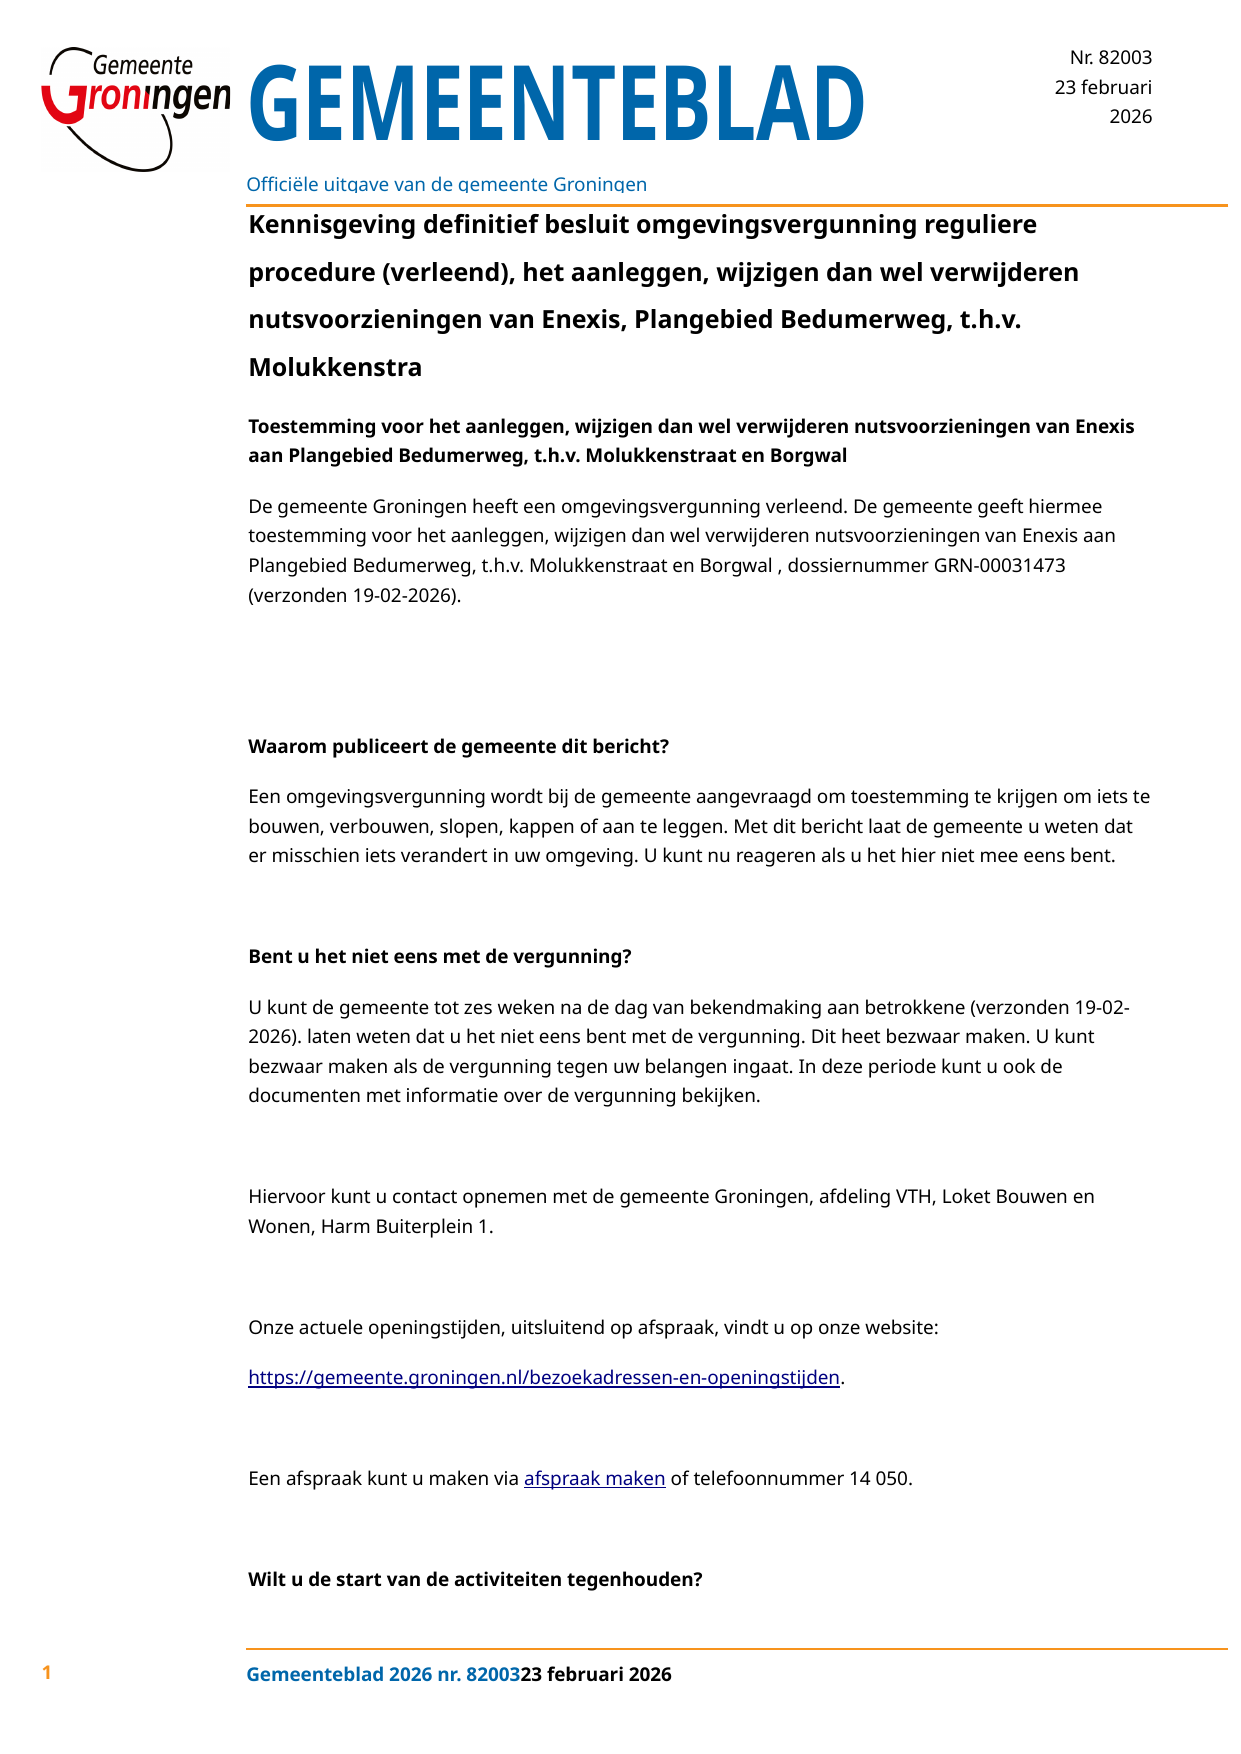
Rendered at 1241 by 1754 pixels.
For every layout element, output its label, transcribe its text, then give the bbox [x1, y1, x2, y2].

text Hiervoor kunt u contact opnemen met de gemeente Groningen, afdeling VTH, Loket Bouwen en Wonen, Harm Buiterplein 1. [248, 1183, 1152, 1239]
text Wilt u de start van de activiteiten tegenhouden? [248, 1566, 1152, 1592]
text Waarom publiceert de gemeente dit bericht? [248, 733, 1152, 759]
picture [41, 47, 231, 172]
text Een omgevingsvergunning wordt bij de gemeente aangevraagd om toestemming te krijgen om iets te bouwen, verbouwen, slopen, kappen of aan te leggen. Met dit bericht laat de gemeente u weten dat er misschien iets verandert in uw omgeving. U kunt nu reageren als u het hier niet mee eens bent. [248, 783, 1152, 868]
text De gemeente Groningen heeft een omgevingsvergunning verleend. De gemeente geeft hiermee toestemming voor het aanleggen, wijzigen dan wel verwijderen nutsvoorzieningen van Enexis aan Plangebied Bedumerweg, t.h.v. Molukkenstraat en Borgwal , dossiernummer GRN-00031473 (verzonden 19-02-2026). [248, 493, 1152, 608]
text Kennisgeving definitief besluit omgevingsvergunning reguliere procedure (verleend), het aanleggen, wijzigen dan wel verwijderen nutsvoorzieningen van Enexis, Plangebied Bedumerweg, t.h.v. Molukkenstra [248, 207, 1152, 384]
text https://gemeente.groningen.nl/bezoekadressen-en-openingstijden. [248, 1364, 1152, 1390]
text Toestemming voor het aanleggen, wijzigen dan wel verwijderen nutsvoorzieningen van Enexis aan Plangebied Bedumerweg, t.h.v. Molukkenstraat en Borgwal [248, 413, 1152, 468]
text Onze actuele openingstijden, uitsluitend op afspraak, vindt u op onze website: [248, 1314, 1152, 1340]
text U kunt de gemeente tot zes weken na de dag van bekendmaking aan betrokkene (verzonden 19-02-2026). laten weten dat u het niet eens bent met de vergunning. Dit heet bezwaar maken. U kunt bezwaar maken als de vergunning tegen uw belangen ingaat. In deze periode kunt u ook de documenten met informatie over de vergunning bekijken. [248, 994, 1152, 1108]
text Een afspraak kunt u maken via afspraak maken of telefoonnummer 14 050. [248, 1465, 1152, 1491]
text Bent u het niet eens met de vergunning? [248, 943, 1152, 969]
